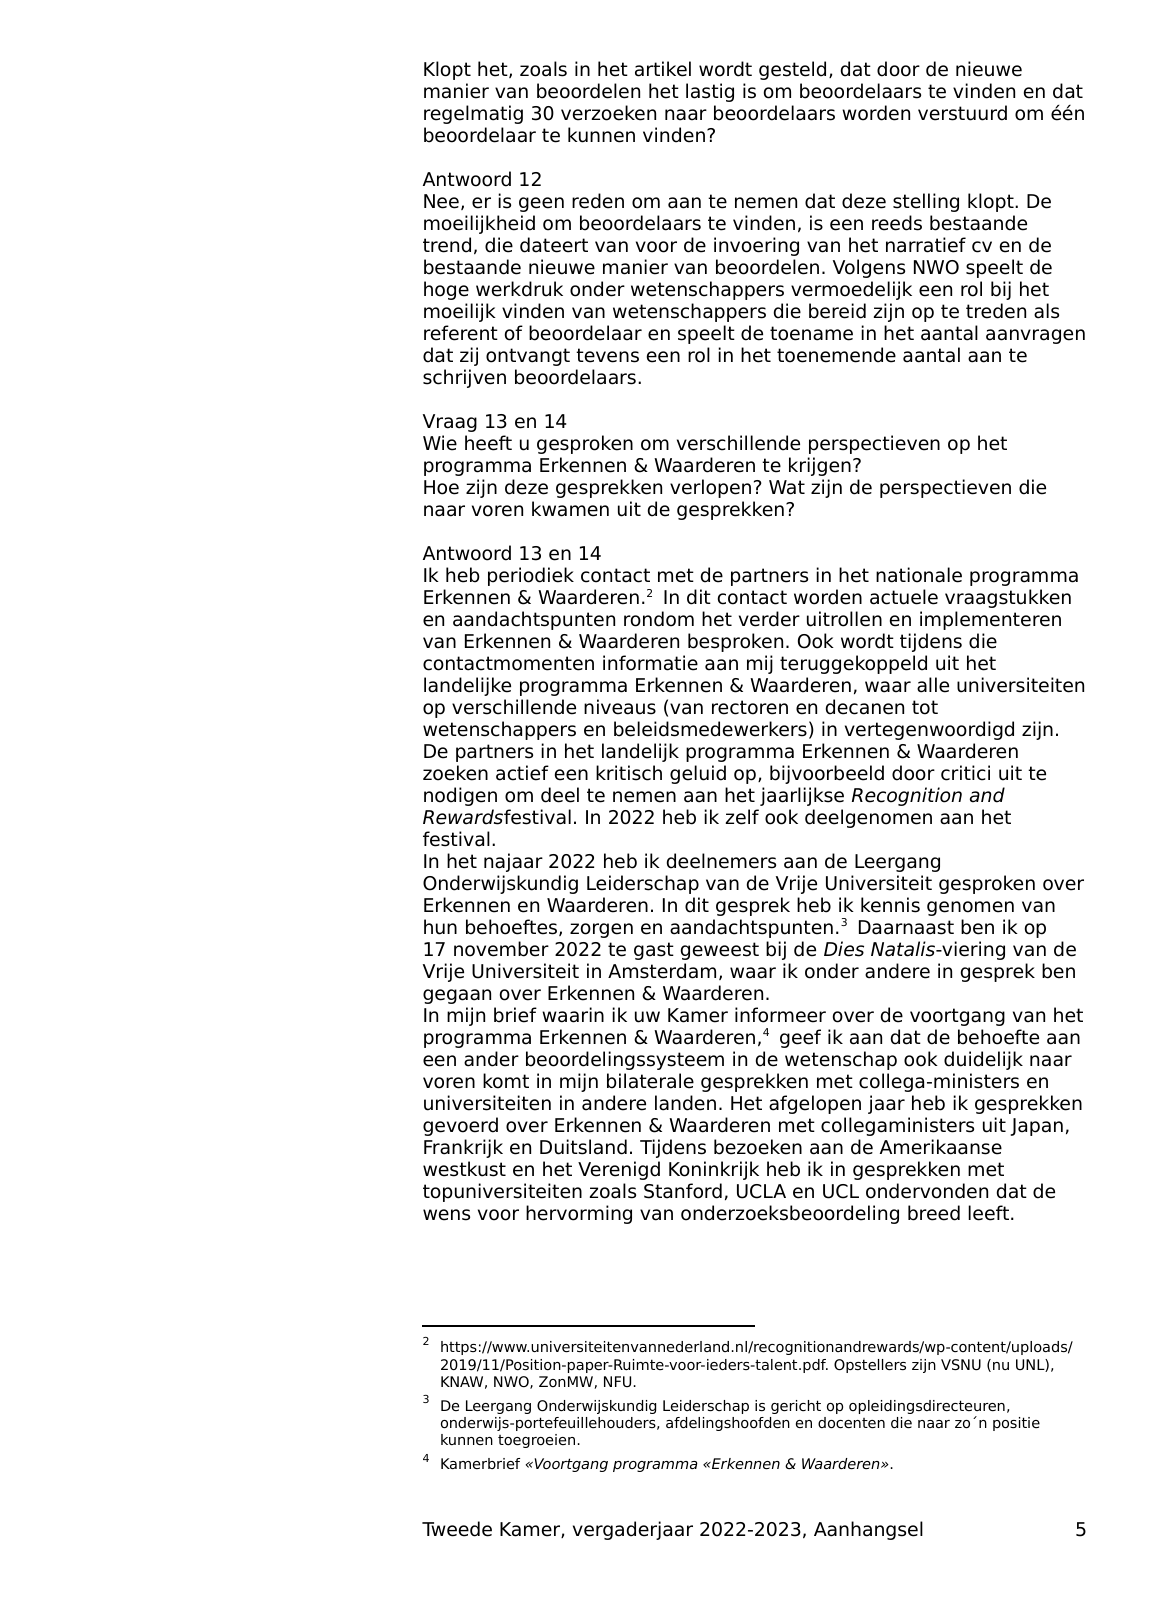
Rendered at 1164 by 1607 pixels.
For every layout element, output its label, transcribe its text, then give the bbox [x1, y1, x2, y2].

text De Leergang Onderwijskundig Leiderschap is gericht op opleidingsdirecteuren, onderwijs-portefeuillehouders, afdelingshoofden en docenten die naar zo´n positie kunnen toegroeien. [422, 1393, 1087, 1449]
text Ik heb periodiek contact met de partners in het nationale programma Erkennen & Waarderen. In dit contact worden actuele vraagstukken en aandachtspunten rondom het verder uitrollen en implementeren van Erkennen & Waarderen besproken. Ook wordt tijdens die contactmomenten informatie aan mij teruggekoppeld uit het landelijke programma Erkennen & Waarderen, waar alle universiteiten op verschillende niveaus (van rectoren en decanen tot wetenschappers en beleidsmedewerkers) in vertegenwoordigd zijn. De partners in het landelijk programma Erkennen & Waarderen zoeken actief een kritisch geluid op, bijvoorbeeld door critici uit te nodigen om deel te nemen aan het jaarlijkse Recognition and Rewardsfestival. In 2022 heb ik zelf ook deelgenomen aan het festival. [422, 565, 1087, 851]
text Nee, er is geen reden om aan te nemen dat deze stelling klopt. De moeilijkheid om beoordelaars te vinden, is een reeds bestaande trend, die dateert van voor de invoering van het narratief cv en de bestaande nieuwe manier van beoordelen. Volgens NWO speelt de hoge werkdruk onder wetenschappers vermoedelijk een rol bij het moeilijk vinden van wetenschappers die bereid zijn op te treden als referent of beoordelaar en speelt de toename in het aantal aanvragen dat zij ontvangt tevens een rol in het toenemende aantal aan te schrijven beoordelaars. [422, 191, 1087, 389]
text Klopt het, zoals in het artikel wordt gesteld, dat door de nieuwe manier van beoordelen het lastig is om beoordelaars te vinden en dat regelmatig 30 verzoeken naar beoordelaars worden verstuurd om één beoordelaar te kunnen vinden? [422, 59, 1087, 147]
text https://www.universiteitenvannederland.nl/recognitionandrewards/wp-content/uploads/2019/11/Position-paper-Ruimte-voor-ieders-talent.pdf. Opstellers zijn VSNU (nu UNL), KNAW, NWO, ZonMW, NFU. [422, 1335, 1087, 1391]
text Antwoord 13 en 14 [422, 543, 1087, 565]
text In mijn brief waarin ik uw Kamer informeer over de voortgang van het programma Erkennen & Waarderen, geef ik aan dat de behoefte aan een ander beoordelingssysteem in de wetenschap ook duidelijk naar voren komt in mijn bilaterale gesprekken met collega-ministers en universiteiten in andere landen. Het afgelopen jaar heb ik gesprekken gevoerd over Erkennen & Waarderen met collegaministers uit Japan, Frankrijk en Duitsland. Tijdens bezoeken aan de Amerikaanse westkust en het Verenigd Koninkrijk heb ik in gesprekken met topuniversiteiten zoals Stanford, UCLA en UCL ondervonden dat de wens voor hervorming van onderzoeksbeoordeling breed leeft. [422, 1005, 1087, 1224]
text In het najaar 2022 heb ik deelnemers aan de Leergang Onderwijskundig Leiderschap van de Vrije Universiteit gesproken over Erkennen en Waarderen. In dit gesprek heb ik kennis genomen van hun behoeftes, zorgen en aandachtspunten. Daarnaast ben ik op 17 november 2022 te gast geweest bij de Dies Natalis-viering van de Vrije Universiteit in Amsterdam, waar ik onder andere in gesprek ben gegaan over Erkennen & Waarderen. [422, 851, 1087, 1005]
text Wie heeft u gesproken om verschillende perspectieven op het programma Erkennen & Waarderen te krijgen? [422, 433, 1087, 477]
text Kamerbrief «Voortgang programma «Erkennen & Waarderen». [422, 1452, 1087, 1474]
text Vraag 13 en 14 [422, 411, 1087, 433]
text Antwoord 12 [422, 169, 1087, 191]
text Hoe zijn deze gesprekken verlopen? Wat zijn de perspectieven die naar voren kwamen uit de gesprekken? [422, 477, 1087, 521]
